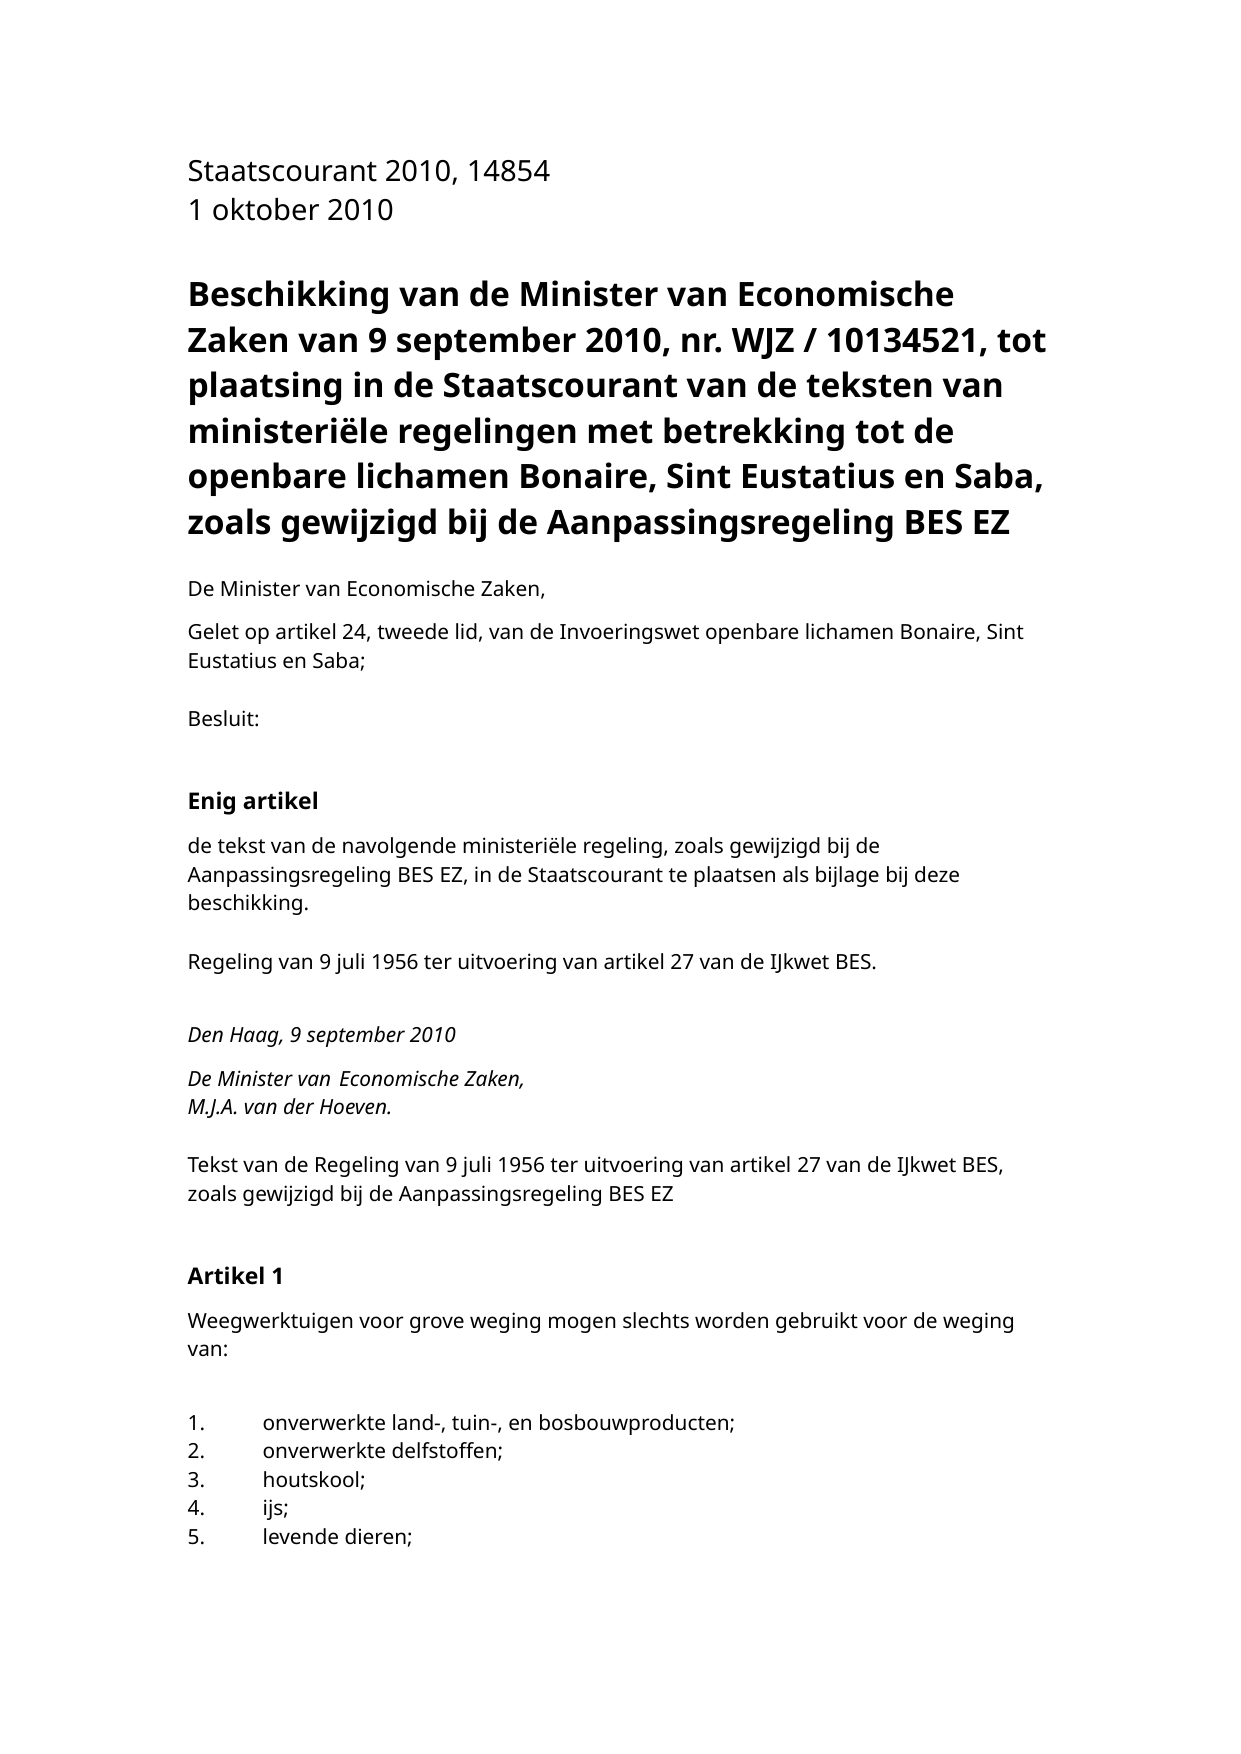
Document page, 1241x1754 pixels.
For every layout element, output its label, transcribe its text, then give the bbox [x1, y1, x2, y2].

text Gelet op artikel 24, tweede lid, van de Invoeringswet openbare lichamen Bonaire, Sint Eustatius en Saba; [187, 617, 1053, 674]
subtitle Beschikking van de Minister van Economische Zaken van 9 september 2010, nr. WJZ / 10134521, tot plaatsing in de Staatscourant van de teksten van ministeriële regelingen met betrekking tot de openbare lichamen Bonaire, Sint Eustatius en Saba, zoals gewijzigd bij de Aanpassingsregeling BES EZ [187, 271, 1053, 544]
subtitle Tekst van de Regeling van 9 juli 1956 ter uitvoering van artikel 27 van de IJkwet BES, zoals gewijzigd bij de Aanpassingsregeling BES EZ [187, 1151, 1053, 1207]
subtitle Enig artikel [187, 785, 1053, 816]
text Den Haag, 9 september 2010 [187, 1020, 1053, 1049]
text Regeling van 9 juli 1956 ter uitvoering van artikel 27 van de IJkwet BES. [187, 947, 1053, 975]
text M.J.A. van der Hoeven. [187, 1092, 1053, 1121]
list levende dieren; [187, 1522, 1053, 1550]
text Besluit: [187, 704, 1053, 733]
text de tekst van de navolgende ministeriële regeling, zoals gewijzigd bij de Aanpassingsregeling BES EZ, in de Staatscourant te plaatsen als bijlage bij deze beschikking. [187, 831, 1053, 917]
text Weegwerktuigen voor grove weging mogen slechts worden gebruikt voor de weging van: [187, 1306, 1053, 1363]
list houtskool; [187, 1465, 1053, 1493]
list onverwerkte delfstoffen; [187, 1436, 1053, 1465]
list onverwerkte land-, tuin-, en bosbouwproducten; [187, 1408, 1053, 1436]
subtitle Artikel 1 [187, 1260, 1053, 1291]
text Staatscourant 2010, 14854 [187, 150, 1053, 190]
text De Minister van Economische Zaken, [187, 574, 1053, 602]
text 1 oktober 2010 [187, 190, 1053, 229]
text De Minister van Economische Zaken, [187, 1064, 1053, 1092]
list ijs; [187, 1493, 1053, 1522]
